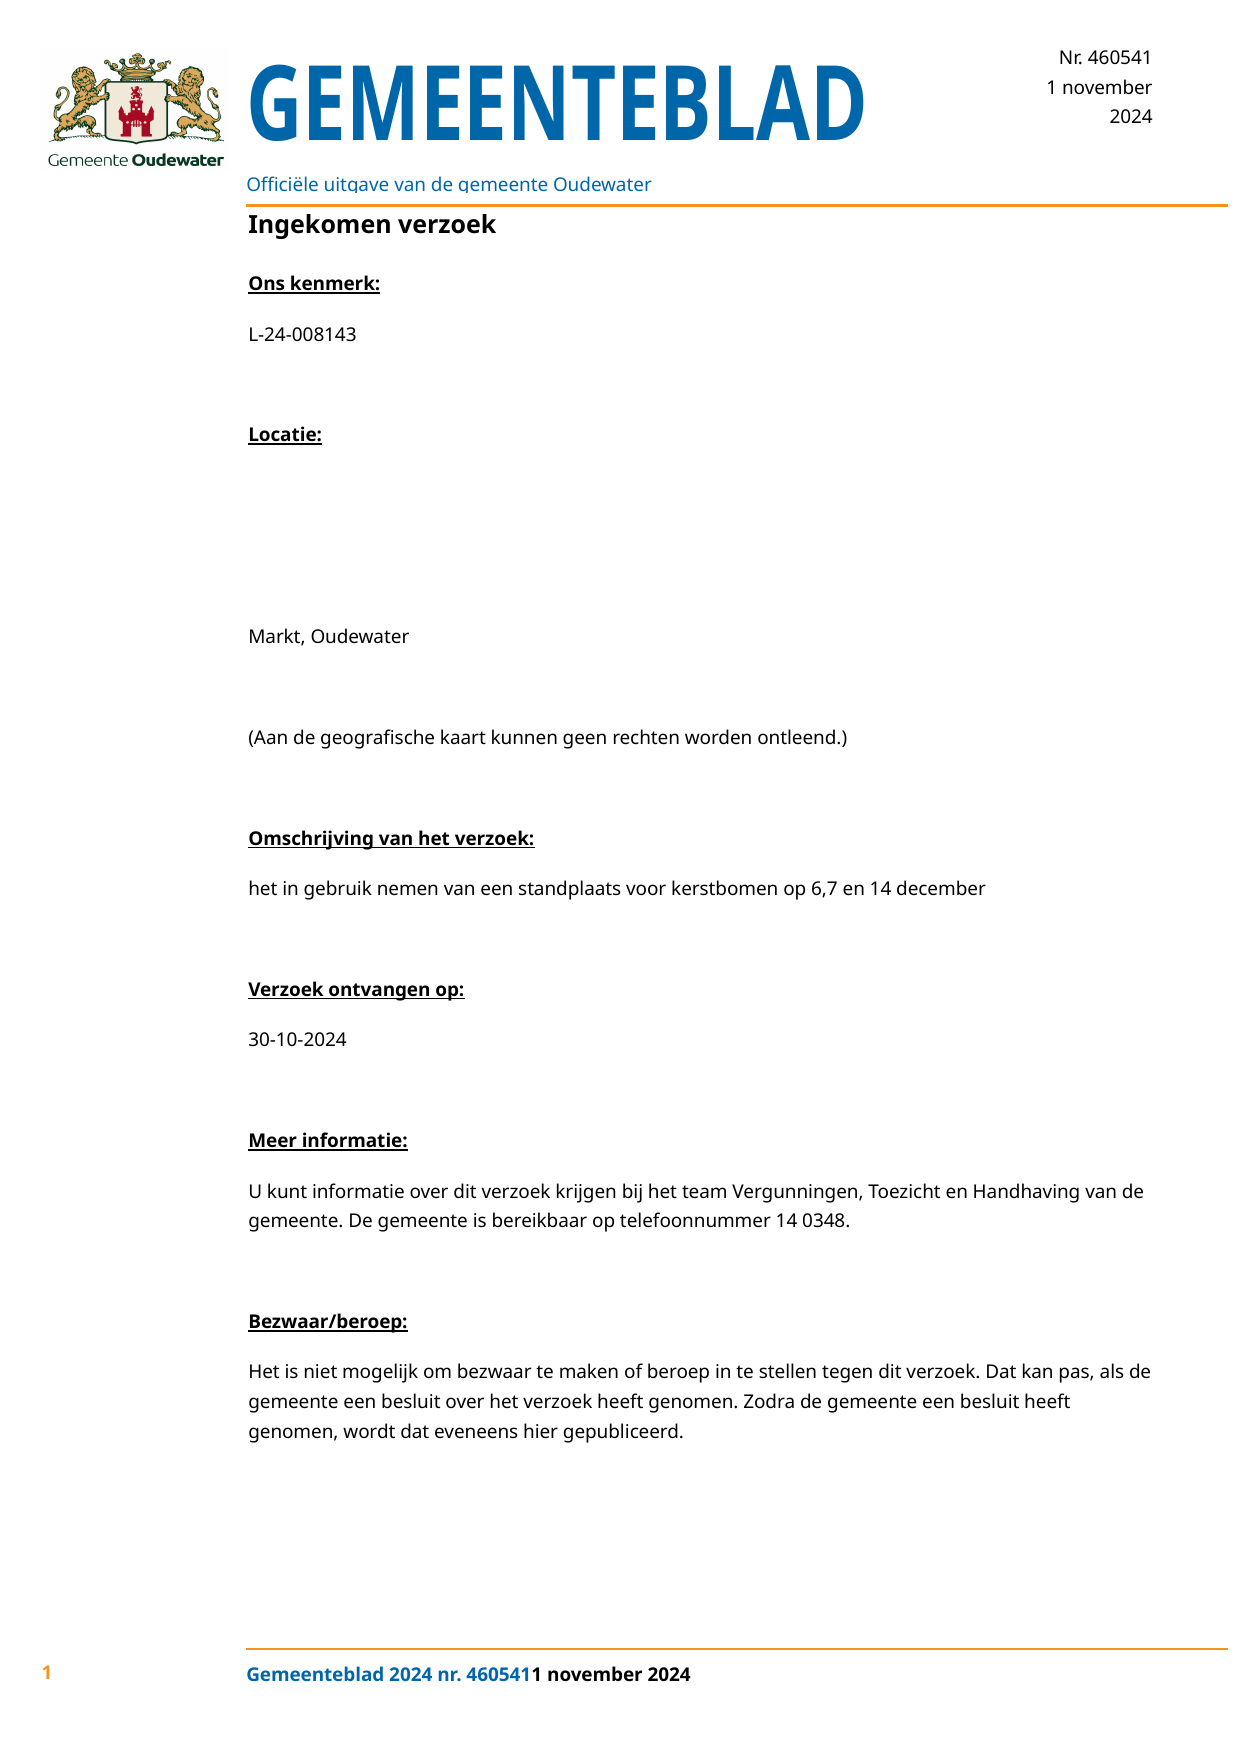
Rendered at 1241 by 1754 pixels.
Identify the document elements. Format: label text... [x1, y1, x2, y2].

text Markt, Oudewater [248, 623, 1152, 649]
text Verzoek ontvangen op: [248, 976, 1152, 1002]
text Ingekomen verzoek [248, 207, 1152, 241]
text Ons kenmerk: [248, 270, 1152, 296]
text Locatie: [248, 422, 1152, 447]
text Bezwaar/beroep: [248, 1308, 1152, 1334]
text Omschrijving van het verzoek: [248, 825, 1152, 851]
text 30-10-2024 [248, 1027, 1152, 1052]
text het in gebruik nemen van een standplaats voor kerstbomen op 6,7 en 14 december [248, 875, 1152, 901]
text Meer informatie: [248, 1127, 1152, 1153]
text Het is niet mogelijk om bezwaar te maken of beroep in te stellen tegen dit verzoek. Dat kan pas, als de gemeente een besluit over het verzoek heeft genomen. Zodra de gemeente een besluit heeft genomen, wordt dat eveneens hier gepubliceerd. [248, 1359, 1152, 1443]
picture [41, 47, 231, 172]
text U kunt informatie over dit verzoek krijgen bij het team Vergunningen, Toezicht en Handhaving van de gemeente. De gemeente is bereikbaar op telefoonnummer 14 0348. [248, 1178, 1152, 1233]
text L-24-008143 [248, 321, 1152, 346]
text (Aan de geografische kaart kunnen geen rechten worden ontleend.) [248, 724, 1152, 750]
